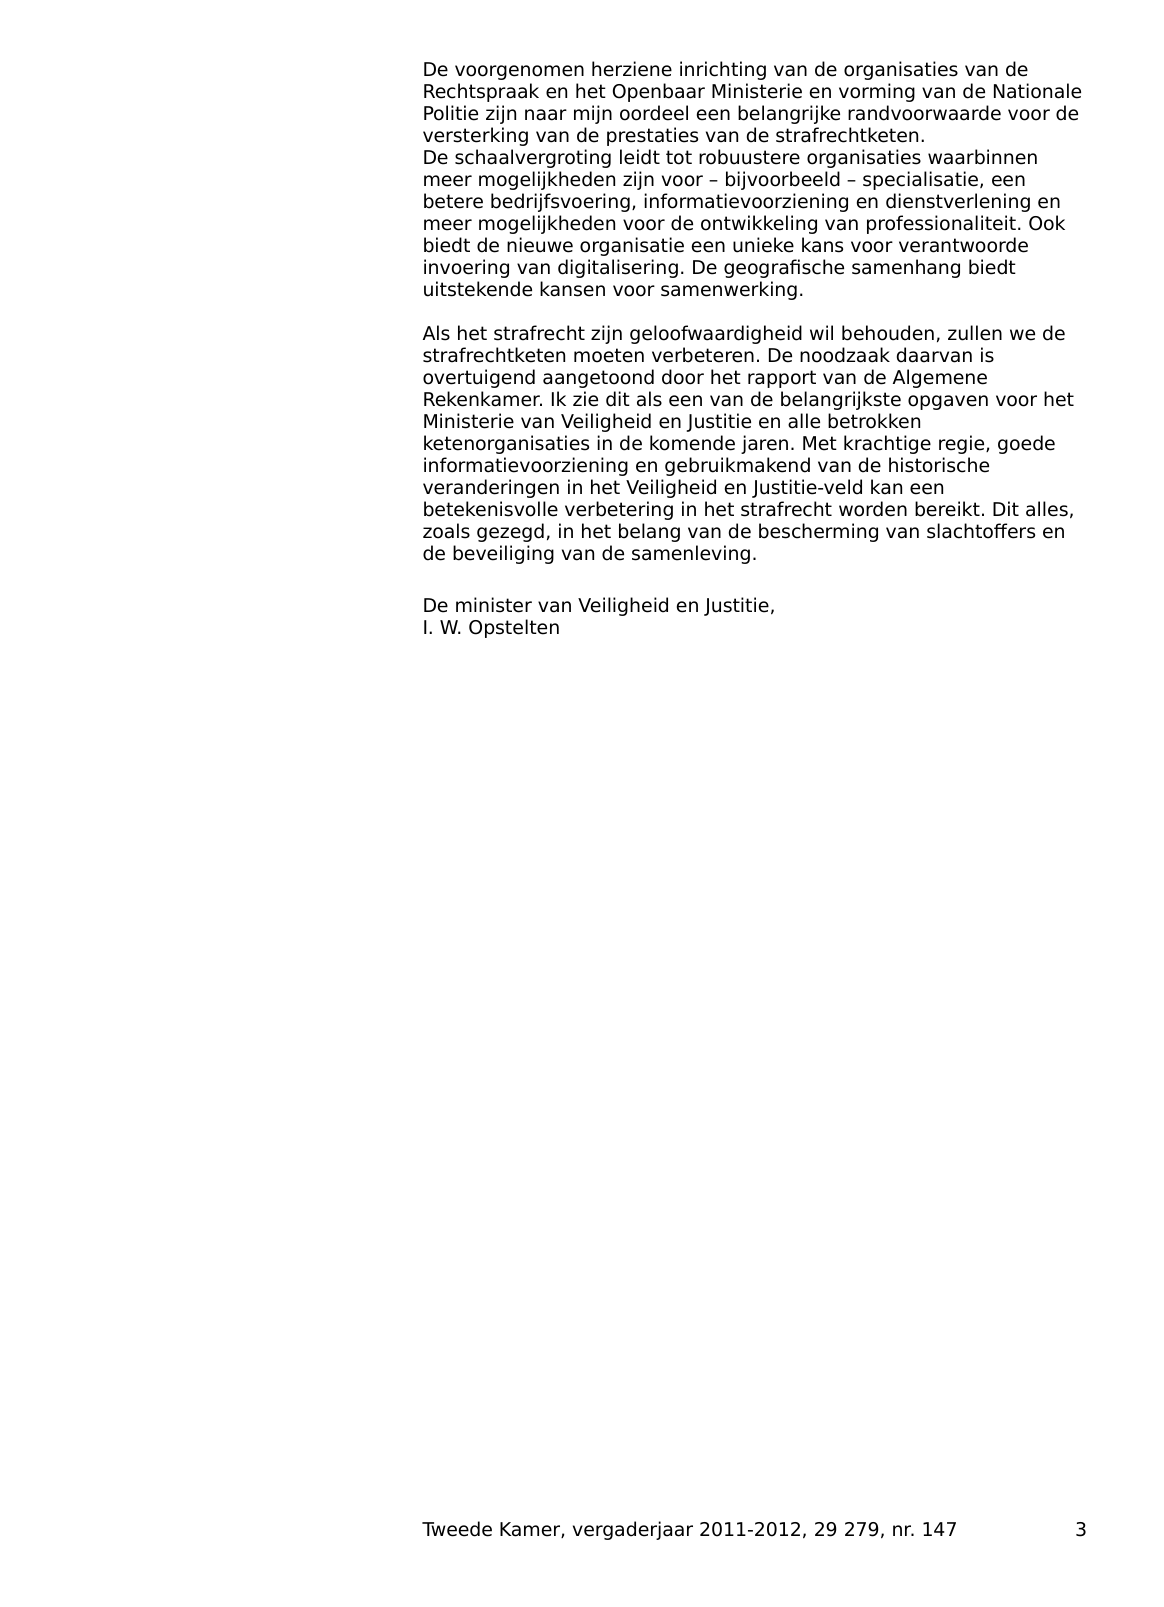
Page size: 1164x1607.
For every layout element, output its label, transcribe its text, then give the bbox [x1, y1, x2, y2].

text Als het strafrecht zijn geloofwaardigheid wil behouden, zullen we de strafrechtketen moeten verbeteren. De noodzaak daarvan is overtuigend aangetoond door het rapport van de Algemene Rekenkamer. Ik zie dit als een van de belangrijkste opgaven voor het Ministerie van Veiligheid en Justitie en alle betrokken ketenorganisaties in de komende jaren. Met krachtige regie, goede informatievoorziening en gebruikmakend van de historische veranderingen in het Veiligheid en Justitie-veld kan een betekenisvolle verbetering in het strafrecht worden bereikt. Dit alles, zoals gezegd, in het belang van de bescherming van slachtoffers en de beveiliging van de samenleving. [422, 323, 1087, 565]
text De voorgenomen herziene inrichting van de organisaties van de Rechtspraak en het Openbaar Ministerie en vorming van de Nationale Politie zijn naar mijn oordeel een belangrijke randvoorwaarde voor de versterking van de prestaties van de strafrechtketen. [422, 59, 1087, 147]
text De schaalvergroting leidt tot robuustere organisaties waarbinnen meer mogelijkheden zijn voor – bijvoorbeeld – specialisatie, een betere bedrijfsvoering, informatievoorziening en dienstverlening en meer mogelijkheden voor de ontwikkeling van professionaliteit. Ook biedt de nieuwe organisatie een unieke kans voor verantwoorde invoering van digitalisering. De geografische samenhang biedt uitstekende kansen voor samenwerking. [422, 147, 1087, 301]
text De minister van Veiligheid en Justitie, I. W. Opstelten [422, 595, 1087, 639]
